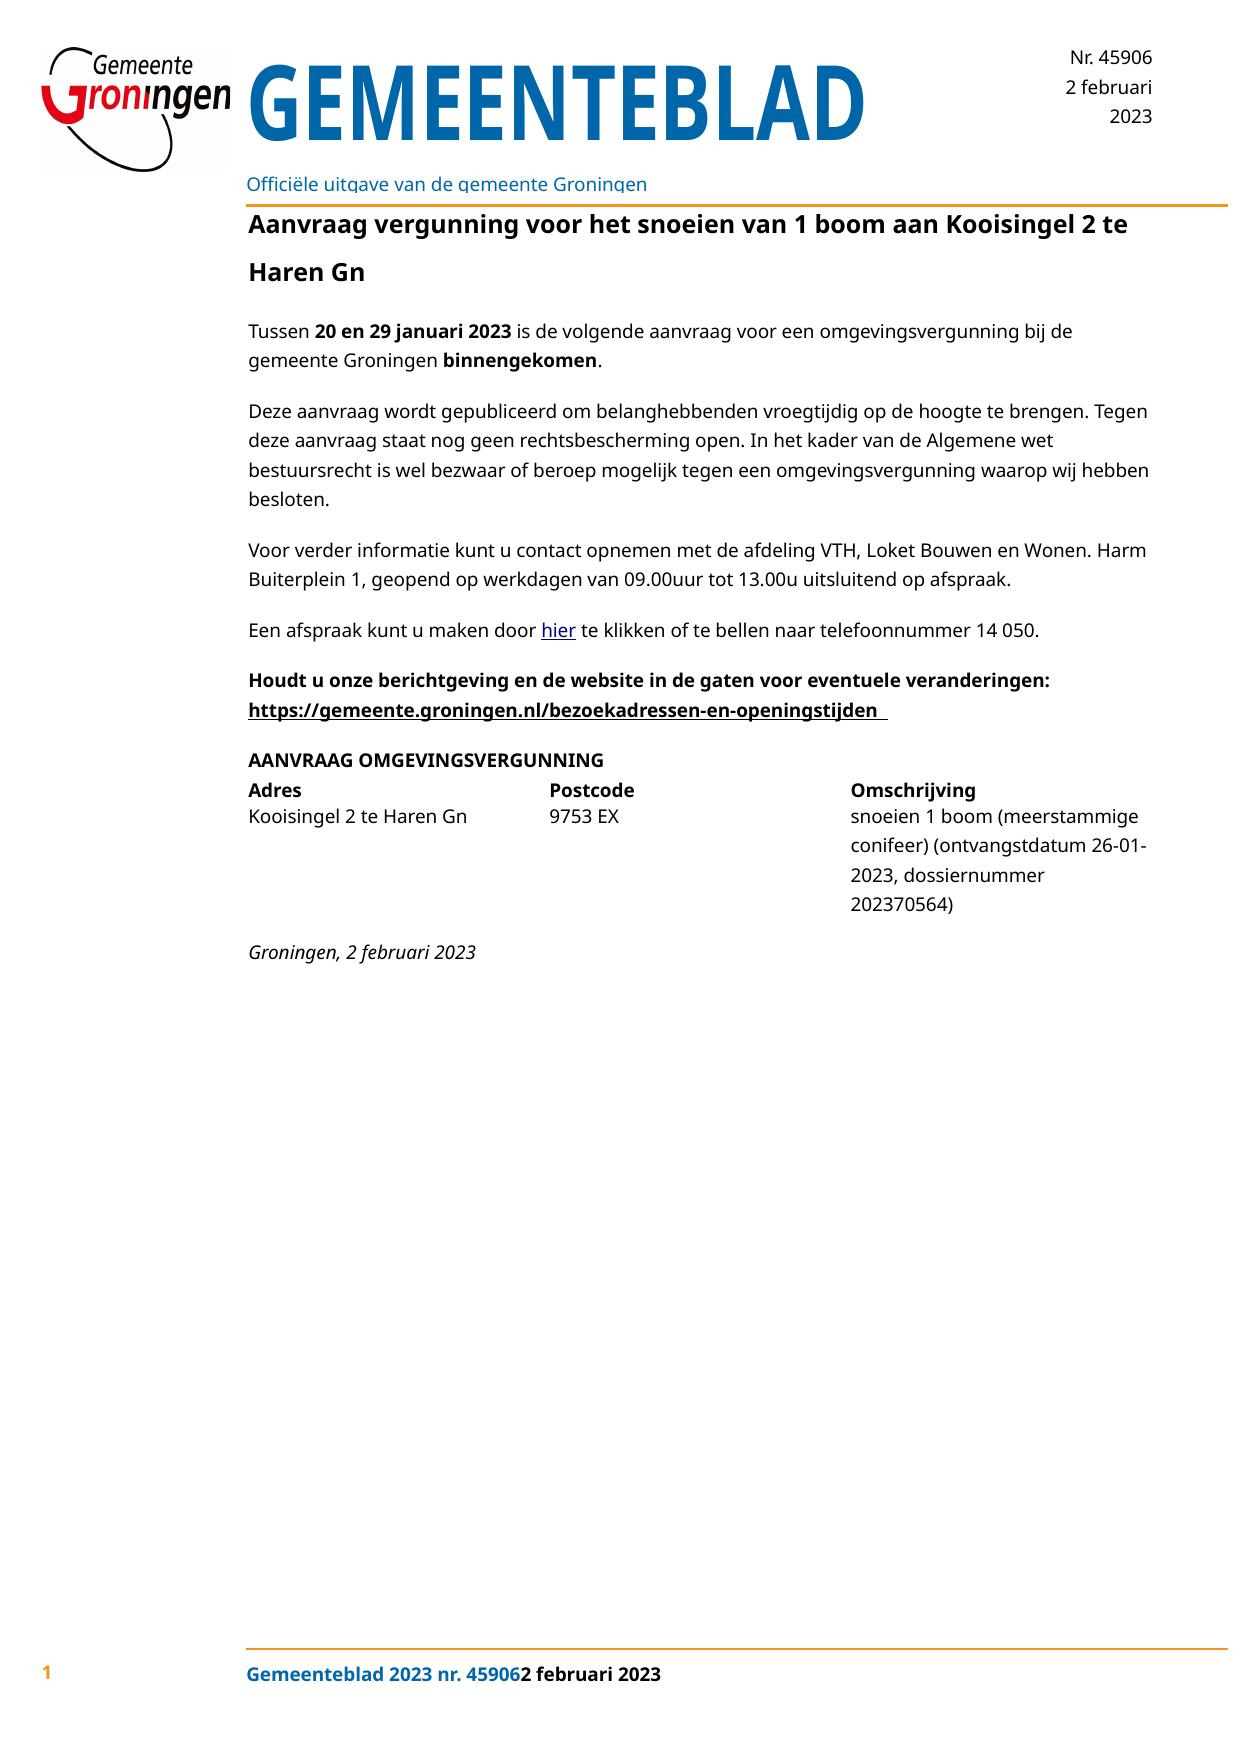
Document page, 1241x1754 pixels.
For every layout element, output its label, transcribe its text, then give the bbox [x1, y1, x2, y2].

picture [41, 47, 231, 172]
text AANVRAAG OMGEVINGSVERGUNNING [248, 747, 1152, 773]
text Deze aanvraag wordt gepubliceerd om belanghebbenden vroegtijdig op de hoogte te brengen. Tegen deze aanvraag staat nog geen rechtsbescherming open. In het kader van de Algemene wet bestuursrecht is wel bezwaar of beroep mogelijk tegen een omgevingsvergunning waarop wij hebben besloten. [248, 398, 1152, 512]
text Groningen, 2 februari 2023 [248, 939, 1152, 964]
text Een afspraak kunt u maken door hier te klikken of te bellen naar telefoonnummer 14 050. [248, 617, 1152, 643]
text Tussen 20 en 29 januari 2023 is de volgende aanvraag voor een omgevingsvergunning bij de gemeente Groningen binnengekomen. [248, 318, 1152, 373]
text Houdt u onze berichtgeving en de website in de gaten voor eventuele veranderingen: https://gemeente.groningen.nl/bezoekadressen-en-openingstijden [248, 667, 1152, 723]
table_cell snoeien 1 boom (meerstammige conifeer) (ontvangstdatum 26-01-2023, dossiernummer 202370564) [850, 803, 1152, 917]
table_cell 9753 EX [549, 803, 850, 917]
text Aanvraag vergunning voor het snoeien van 1 boom aan Kooisingel 2 te Haren Gn [248, 207, 1152, 288]
table_header Adres [248, 777, 549, 803]
table_header Postcode [549, 777, 850, 803]
table_header Omschrijving [850, 777, 1152, 803]
table_cell Kooisingel 2 te Haren Gn [248, 803, 549, 917]
text Voor verder informatie kunt u contact opnemen met de afdeling VTH, Loket Bouwen en Wonen. Harm Buiterplein 1, geopend op werkdagen van 09.00uur tot 13.00u uitsluitend op afspraak. [248, 537, 1152, 592]
